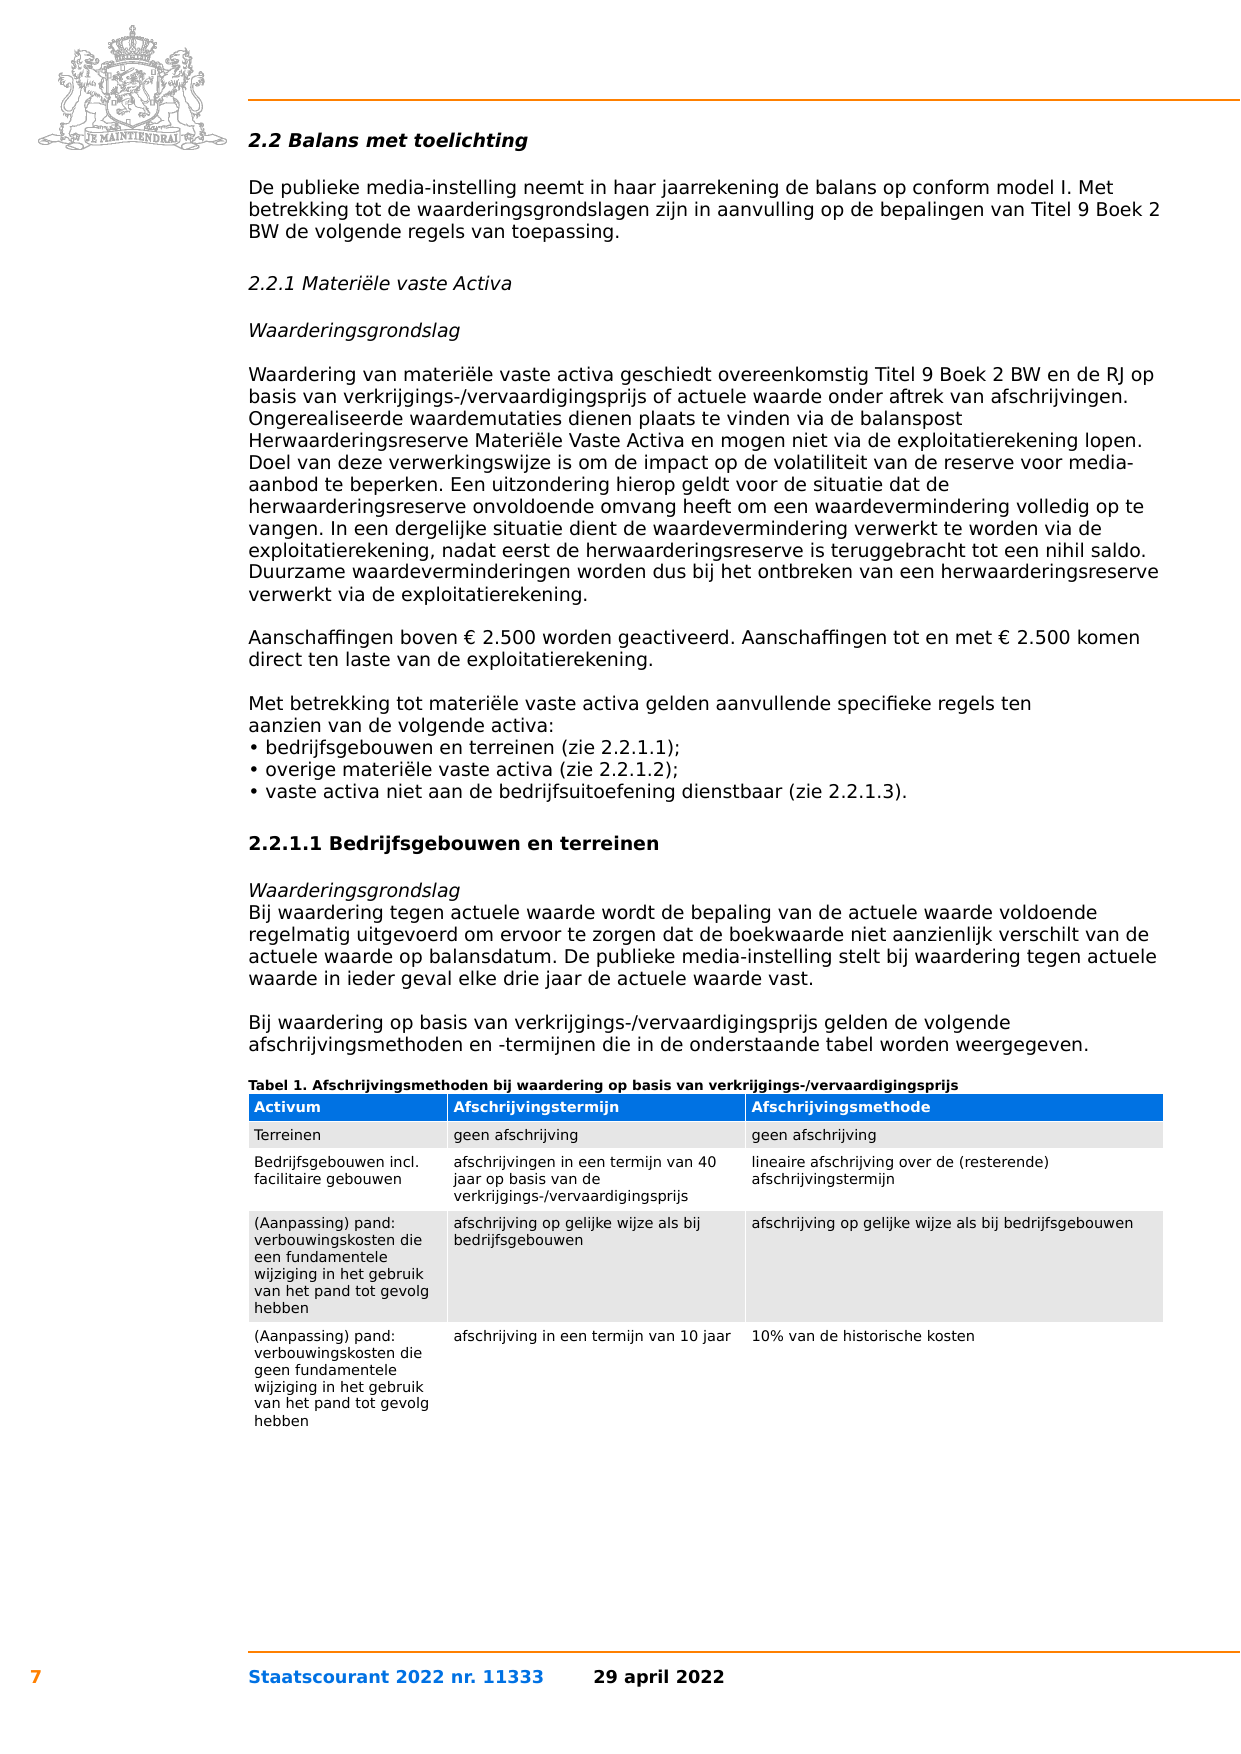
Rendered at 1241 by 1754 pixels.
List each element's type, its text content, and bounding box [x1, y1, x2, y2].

table_header Tabel 1. Afschrijvingsmethoden bij waardering op basis van verkrijgings-/vervaardigingsprijs [248, 1078, 1163, 1093]
subtitle 2.2.1.1 Bedrijfsgebouwen en terreinen [248, 833, 1163, 855]
text Bij waardering op basis van verkrijgings-/vervaardigingsprijs gelden de volgende afschrijvingsmethoden en -termijnen die in de onderstaande tabel worden weergegeven. [248, 1012, 1163, 1056]
subtitle 2.2.1 Materiële vaste Activa [248, 273, 1163, 295]
text • bedrijfsgebouwen en terreinen (zie 2.2.1.1); [248, 737, 1163, 759]
table_cell afschrijving op gelijke wijze als bij bedrijfsgebouwen [746, 1211, 1163, 1322]
text • overige materiële vaste activa (zie 2.2.1.2); [248, 759, 1163, 781]
picture [38, 25, 227, 150]
table_cell Afschrijvingstermijn [448, 1094, 745, 1121]
text Waardering van materiële vaste activa geschiedt overeenkomstig Titel 9 Boek 2 BW en de RJ op basis van verkrijgings-/vervaardigingsprijs of actuele waarde onder aftrek van afschrijvingen. Ongerealiseerde waardemutaties dienen plaats te vinden via de balanspost Herwaarderingsreserve Materiële Vaste Activa en mogen niet via de exploitatierekening lopen. Doel van deze verwerkingswijze is om de impact op de volatiliteit van de reserve voor media-aanbod te beperken. Een uitzondering hierop geldt voor de situatie dat de herwaarderingsreserve onvoldoende omvang heeft om een waardevermindering volledig op te vangen. In een dergelijke situatie dient de waardevermindering verwerkt te worden via de exploitatierekening, nadat eerst de herwaarderingsreserve is teruggebracht tot een nihil saldo. Duurzame waardeverminderingen worden dus bij het ontbreken van een herwaarderingsreserve verwerkt via de exploitatierekening. [248, 364, 1163, 605]
table_cell Bedrijfsgebouwen incl. facilitaire gebouwen [249, 1149, 447, 1209]
table_cell geen afschrijving [746, 1122, 1163, 1148]
subtitle Waarderingsgrondslag [248, 320, 1163, 342]
text aanzien van de volgende activa: [248, 715, 1163, 737]
table_cell 10% van de historische kosten [746, 1323, 1163, 1434]
text Met betrekking tot materiële vaste activa gelden aanvullende specifieke regels ten [248, 693, 1163, 715]
table_cell afschrijvingen in een termijn van 40 jaar op basis van de verkrijgings-/vervaardigingsprijs [448, 1149, 745, 1209]
text Aanschaffingen boven € 2.500 worden geactiveerd. Aanschaffingen tot en met € 2.500 komen direct ten laste van de exploitatierekening. [248, 627, 1163, 671]
table_cell Terreinen [249, 1122, 447, 1148]
text Waarderingsgrondslag [248, 880, 1163, 902]
table_cell afschrijving in een termijn van 10 jaar [448, 1323, 745, 1434]
text • vaste activa niet aan de bedrijfsuitoefening dienstbaar (zie 2.2.1.3). [248, 781, 1163, 803]
table_cell afschrijving op gelijke wijze als bij bedrijfsgebouwen [448, 1211, 745, 1322]
text Bij waardering tegen actuele waarde wordt de bepaling van de actuele waarde voldoende regelmatig uitgevoerd om ervoor te zorgen dat de boekwaarde niet aanzienlijk verschilt van de actuele waarde op balansdatum. De publieke media-instelling stelt bij waardering tegen actuele waarde in ieder geval elke drie jaar de actuele waarde vast. [248, 902, 1163, 990]
table_cell Activum [249, 1094, 447, 1121]
table_cell (Aanpassing) pand: verbouwingskosten die geen fundamentele wijziging in het gebruik van het pand tot gevolg hebben [249, 1323, 447, 1434]
table_cell lineaire afschrijving over de (resterende) afschrijvingstermijn [746, 1149, 1163, 1209]
table_cell (Aanpassing) pand: verbouwingskosten die een fundamentele wijziging in het gebruik van het pand tot gevolg hebben [249, 1211, 447, 1322]
table_cell geen afschrijving [448, 1122, 745, 1148]
text De publieke media-instelling neemt in haar jaarrekening de balans op conform model I. Met betrekking tot de waarderingsgrondslagen zijn in aanvulling op de bepalingen van Titel 9 Boek 2 BW de volgende regels van toepassing. [248, 177, 1163, 243]
table_cell Afschrijvingsmethode [746, 1094, 1163, 1121]
subtitle 2.2 Balans met toelichting [248, 130, 1163, 152]
